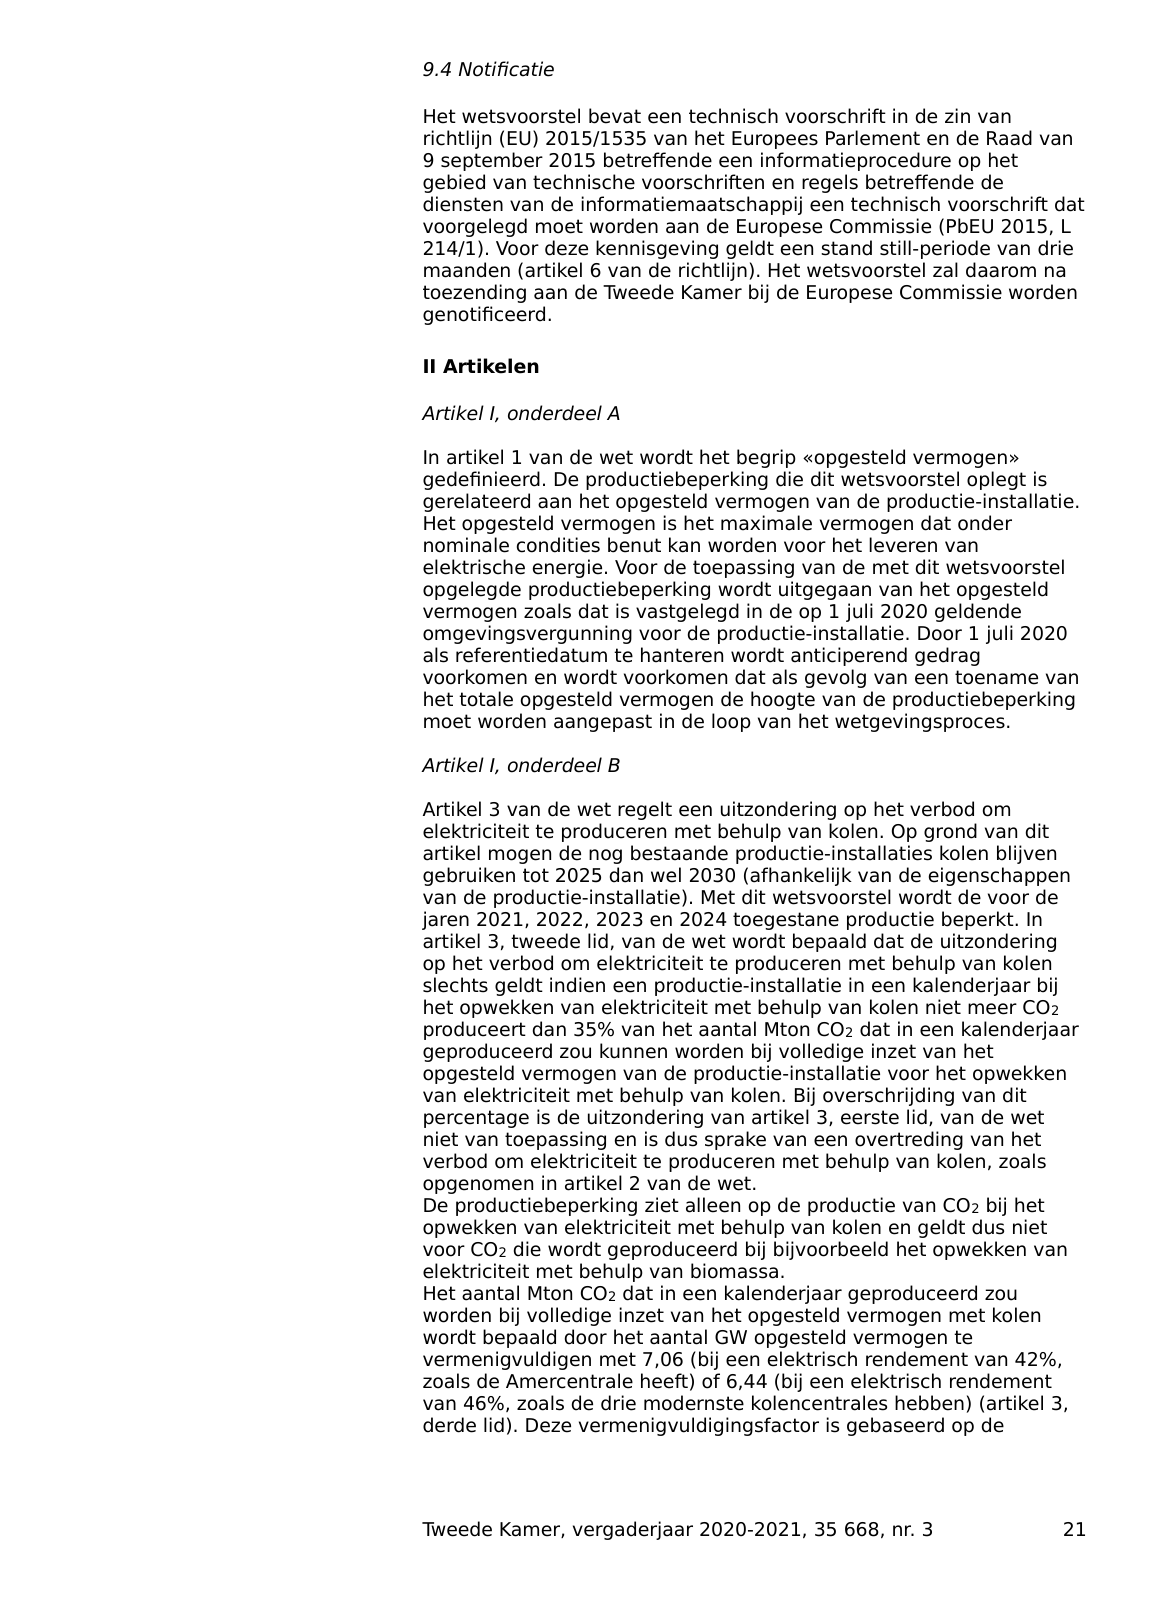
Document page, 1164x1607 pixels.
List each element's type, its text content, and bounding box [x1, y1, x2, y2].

subtitle Artikel I, onderdeel A [422, 403, 1087, 425]
subtitle II Artikelen [422, 356, 1087, 378]
subtitle Artikel I, onderdeel B [422, 755, 1087, 777]
text Het aantal Mton CO2 dat in een kalenderjaar geproduceerd zou worden bij volledige inzet van het opgesteld vermogen met kolen wordt bepaald door het aantal GW opgesteld vermogen te vermenigvuldigen met 7,06 (bij een elektrisch rendement van 42%, zoals de Amercentrale heeft) of 6,44 (bij een elektrisch rendement van 46%, zoals de drie modernste kolencentrales hebben) (artikel 3, derde lid). Deze vermenigvuldigingsfactor is gebaseerd op de [422, 1283, 1087, 1436]
subtitle 9.4 Notificatie [422, 59, 1087, 81]
text Het wetsvoorstel bevat een technisch voorschrift in de zin van richtlijn (EU) 2015/1535 van het Europees Parlement en de Raad van 9 september 2015 betreffende een informatieprocedure op het gebied van technische voorschriften en regels betreffende de diensten van de informatiemaatschappij een technisch voorschrift dat voorgelegd moet worden aan de Europese Commissie (PbEU 2015, L 214/1). Voor deze kennisgeving geldt een stand still-periode van drie maanden (artikel 6 van de richtlijn). Het wetsvoorstel zal daarom na toezending aan de Tweede Kamer bij de Europese Commissie worden genotificeerd. [422, 106, 1087, 326]
text In artikel 1 van de wet wordt het begrip «opgesteld vermogen» gedefinieerd. De productiebeperking die dit wetsvoorstel oplegt is gerelateerd aan het opgesteld vermogen van de productie-installatie. Het opgesteld vermogen is het maximale vermogen dat onder nominale condities benut kan worden voor het leveren van elektrische energie. Voor de toepassing van de met dit wetsvoorstel opgelegde productiebeperking wordt uitgegaan van het opgesteld vermogen zoals dat is vastgelegd in de op 1 juli 2020 geldende omgevingsvergunning voor de productie-installatie. Door 1 juli 2020 als referentiedatum te hanteren wordt anticiperend gedrag voorkomen en wordt voorkomen dat als gevolg van een toename van het totale opgesteld vermogen de hoogte van de productiebeperking moet worden aangepast in de loop van het wetgevingsproces. [422, 447, 1087, 733]
text Artikel 3 van de wet regelt een uitzondering op het verbod om elektriciteit te produceren met behulp van kolen. Op grond van dit artikel mogen de nog bestaande productie-installaties kolen blijven gebruiken tot 2025 dan wel 2030 (afhankelijk van de eigenschappen van de productie-installatie). Met dit wetsvoorstel wordt de voor de jaren 2021, 2022, 2023 en 2024 toegestane productie beperkt. In artikel 3, tweede lid, van de wet wordt bepaald dat de uitzondering op het verbod om elektriciteit te produceren met behulp van kolen slechts geldt indien een productie-installatie in een kalenderjaar bij het opwekken van elektriciteit met behulp van kolen niet meer CO2 produceert dan 35% van het aantal Mton CO2 dat in een kalenderjaar geproduceerd zou kunnen worden bij volledige inzet van het opgesteld vermogen van de productie-installatie voor het opwekken van elektriciteit met behulp van kolen. Bij overschrijding van dit percentage is de uitzondering van artikel 3, eerste lid, van de wet niet van toepassing en is dus sprake van een overtreding van het verbod om elektriciteit te produceren met behulp van kolen, zoals opgenomen in artikel 2 van de wet. [422, 799, 1087, 1195]
text De productiebeperking ziet alleen op de productie van CO2 bij het opwekken van elektriciteit met behulp van kolen en geldt dus niet voor CO2 die wordt geproduceerd bij bijvoorbeeld het opwekken van elektriciteit met behulp van biomassa. [422, 1195, 1087, 1283]
